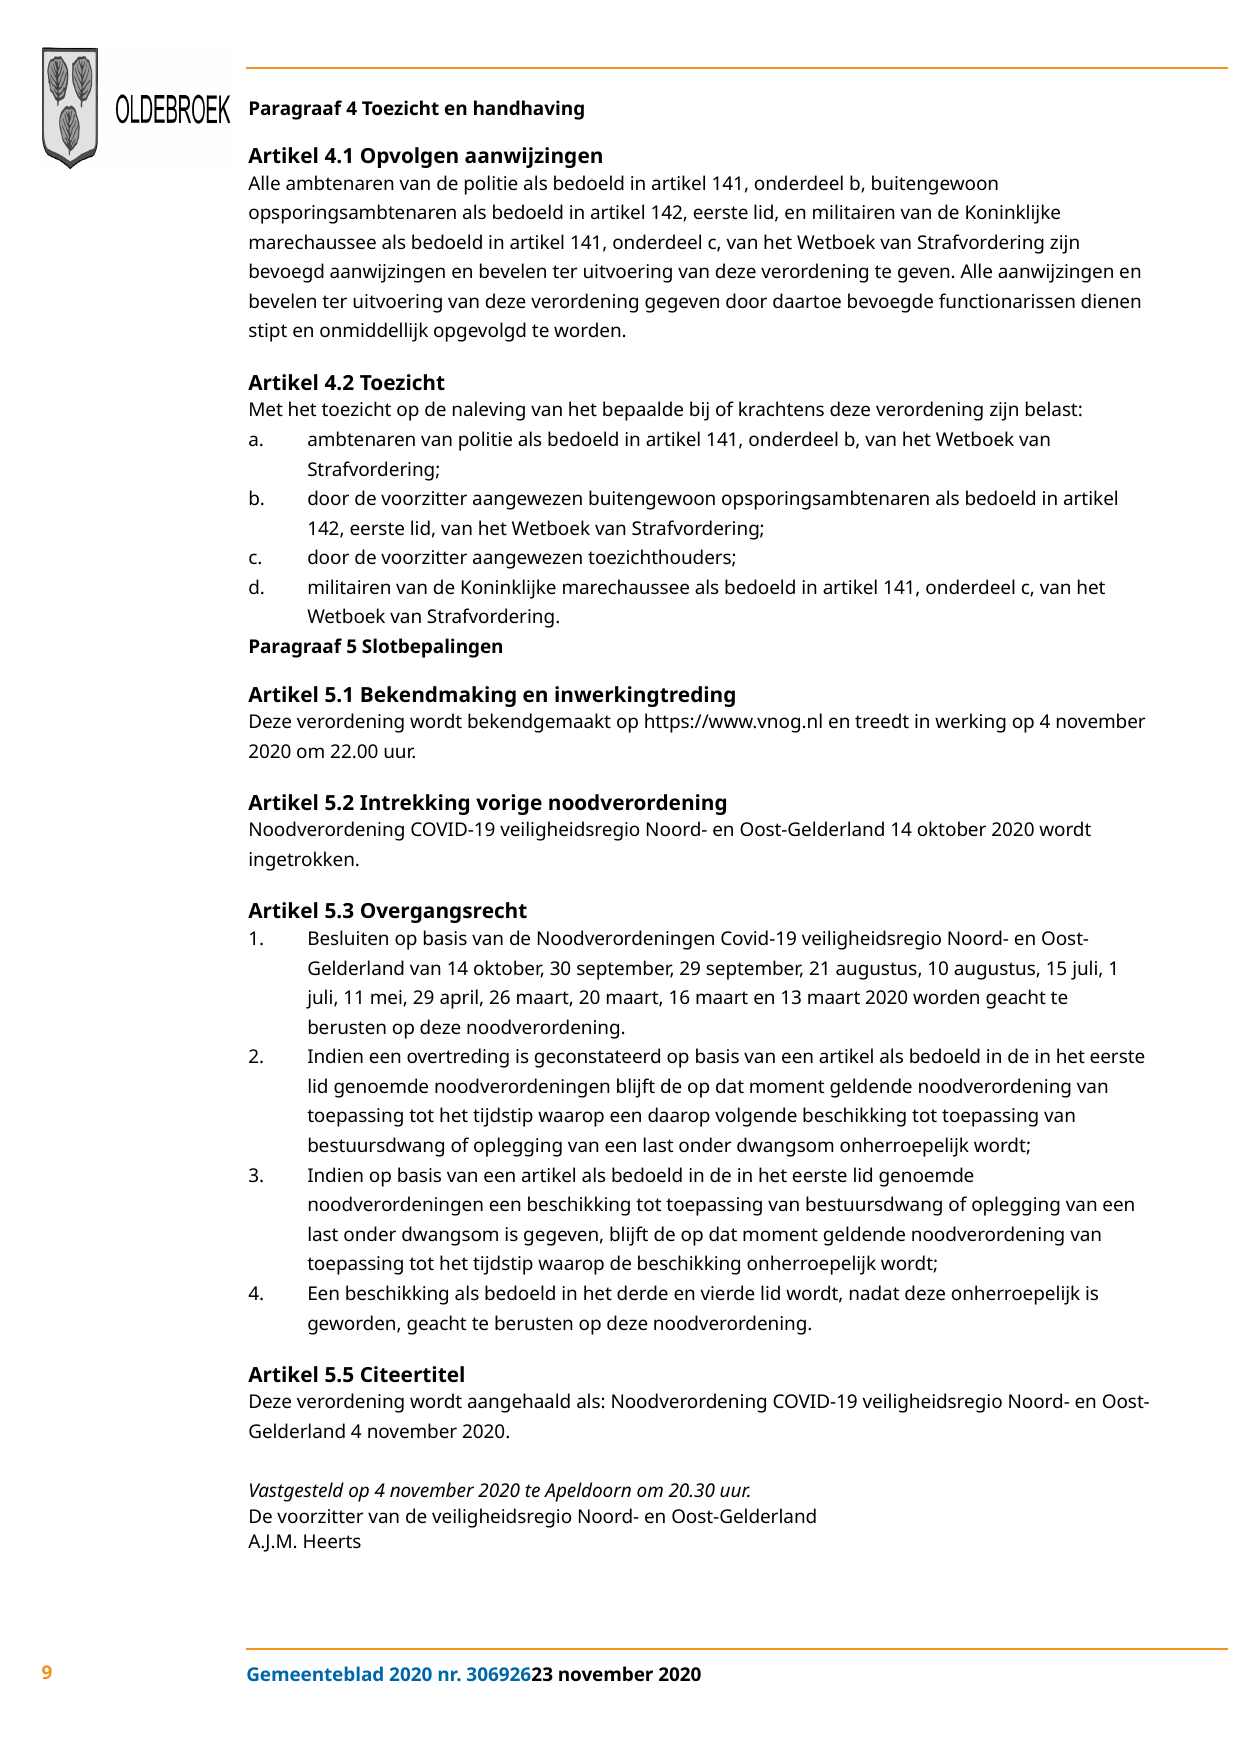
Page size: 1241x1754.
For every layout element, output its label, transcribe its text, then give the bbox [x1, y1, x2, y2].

text Paragraaf 4 Toezicht en handhaving [248, 95, 1152, 121]
text Artikel 4.1 Opvolgen aanwijzingen [248, 141, 1152, 170]
list Besluiten op basis van de Noodverordeningen Covid-19 veiligheidsregio Noord- en Oost-Gelderland van 14 oktober, 30 september, 29 september, 21 augustus, 10 augustus, 15 juli, 1 juli, 11 mei, 29 april, 26 maart, 20 maart, 16 maart en 13 maart 2020 worden geacht te berusten op deze noodverordening. [248, 925, 1152, 1039]
text Vastgesteld op 4 november 2020 te Apeldoorn om 20.30 uur. [248, 1477, 1152, 1503]
text Artikel 5.3 Overgangsrecht [248, 897, 1152, 925]
list door de voorzitter aangewezen buitengewoon opsporingsambtenaren als bedoeld in artikel 142, eerste lid, van het Wetboek van Strafvordering; [248, 485, 1152, 541]
list door de voorzitter aangewezen toezichthouders; [248, 544, 1152, 570]
picture [41, 47, 231, 172]
text Artikel 5.1 Bekendmaking en inwerkingtreding [248, 680, 1152, 708]
text Met het toezicht op de naleving van het bepaalde bij of krachtens deze verordening zijn belast: [248, 397, 1152, 422]
text Artikel 5.5 Citeertitel [248, 1360, 1152, 1388]
text De voorzitter van de veiligheidsregio Noord- en Oost-Gelderland [248, 1503, 1152, 1529]
text Deze verordening wordt bekendgemaakt op https://www.vnog.nl en treedt in werking op 4 november 2020 om 22.00 uur. [248, 708, 1152, 763]
list Een beschikking als bedoeld in het derde en vierde lid wordt, nadat deze onherroepelijk is geworden, geacht te berusten op deze noodverordening. [248, 1280, 1152, 1335]
text Artikel 5.2 Intrekking vorige noodverordening [248, 788, 1152, 817]
text Paragraaf 5 Slotbepalingen [248, 633, 1152, 659]
text Noodverordening COVID-19 veiligheidsregio Noord- en Oost-Gelderland 14 oktober 2020 wordt ingetrokken. [248, 817, 1152, 872]
list militairen van de Koninklijke marechaussee als bedoeld in artikel 141, onderdeel c, van het Wetboek van Strafvordering. [248, 574, 1152, 629]
text Deze verordening wordt aangehaald als: Noodverordening COVID-19 veiligheidsregio Noord- en Oost-Gelderland 4 november 2020. [248, 1388, 1152, 1444]
text Artikel 4.2 Toezicht [248, 368, 1152, 397]
list Indien op basis van een artikel als bedoeld in de in het eerste lid genoemde noodverordeningen een beschikking tot toepassing van bestuursdwang of oplegging van een last onder dwangsom is gegeven, blijft de op dat moment geldende noodverordening van toepassing tot het tijdstip waarop de beschikking onherroepelijk wordt; [248, 1162, 1152, 1276]
list Indien een overtreding is geconstateerd op basis van een artikel als bedoeld in de in het eerste lid genoemde noodverordeningen blijft de op dat moment geldende noodverordening van toepassing tot het tijdstip waarop een daarop volgende beschikking tot toepassing van bestuursdwang of oplegging van een last onder dwangsom onherroepelijk wordt; [248, 1043, 1152, 1158]
list ambtenaren van politie als bedoeld in artikel 141, onderdeel b, van het Wetboek van Strafvordering; [248, 426, 1152, 481]
text Alle ambtenaren van de politie als bedoeld in artikel 141, onderdeel b, buitengewoon opsporingsambtenaren als bedoeld in artikel 142, eerste lid, en militairen van de Koninklijke marechaussee als bedoeld in artikel 141, onderdeel c, van het Wetboek van Strafvordering zijn bevoegd aanwijzingen en bevelen ter uitvoering van deze verordening te geven. Alle aanwijzingen en bevelen ter uitvoering van deze verordening gegeven door daartoe bevoegde functionarissen dienen stipt en onmiddellijk opgevolgd te worden. [248, 170, 1152, 343]
text A.J.M. Heerts [248, 1529, 1152, 1554]
